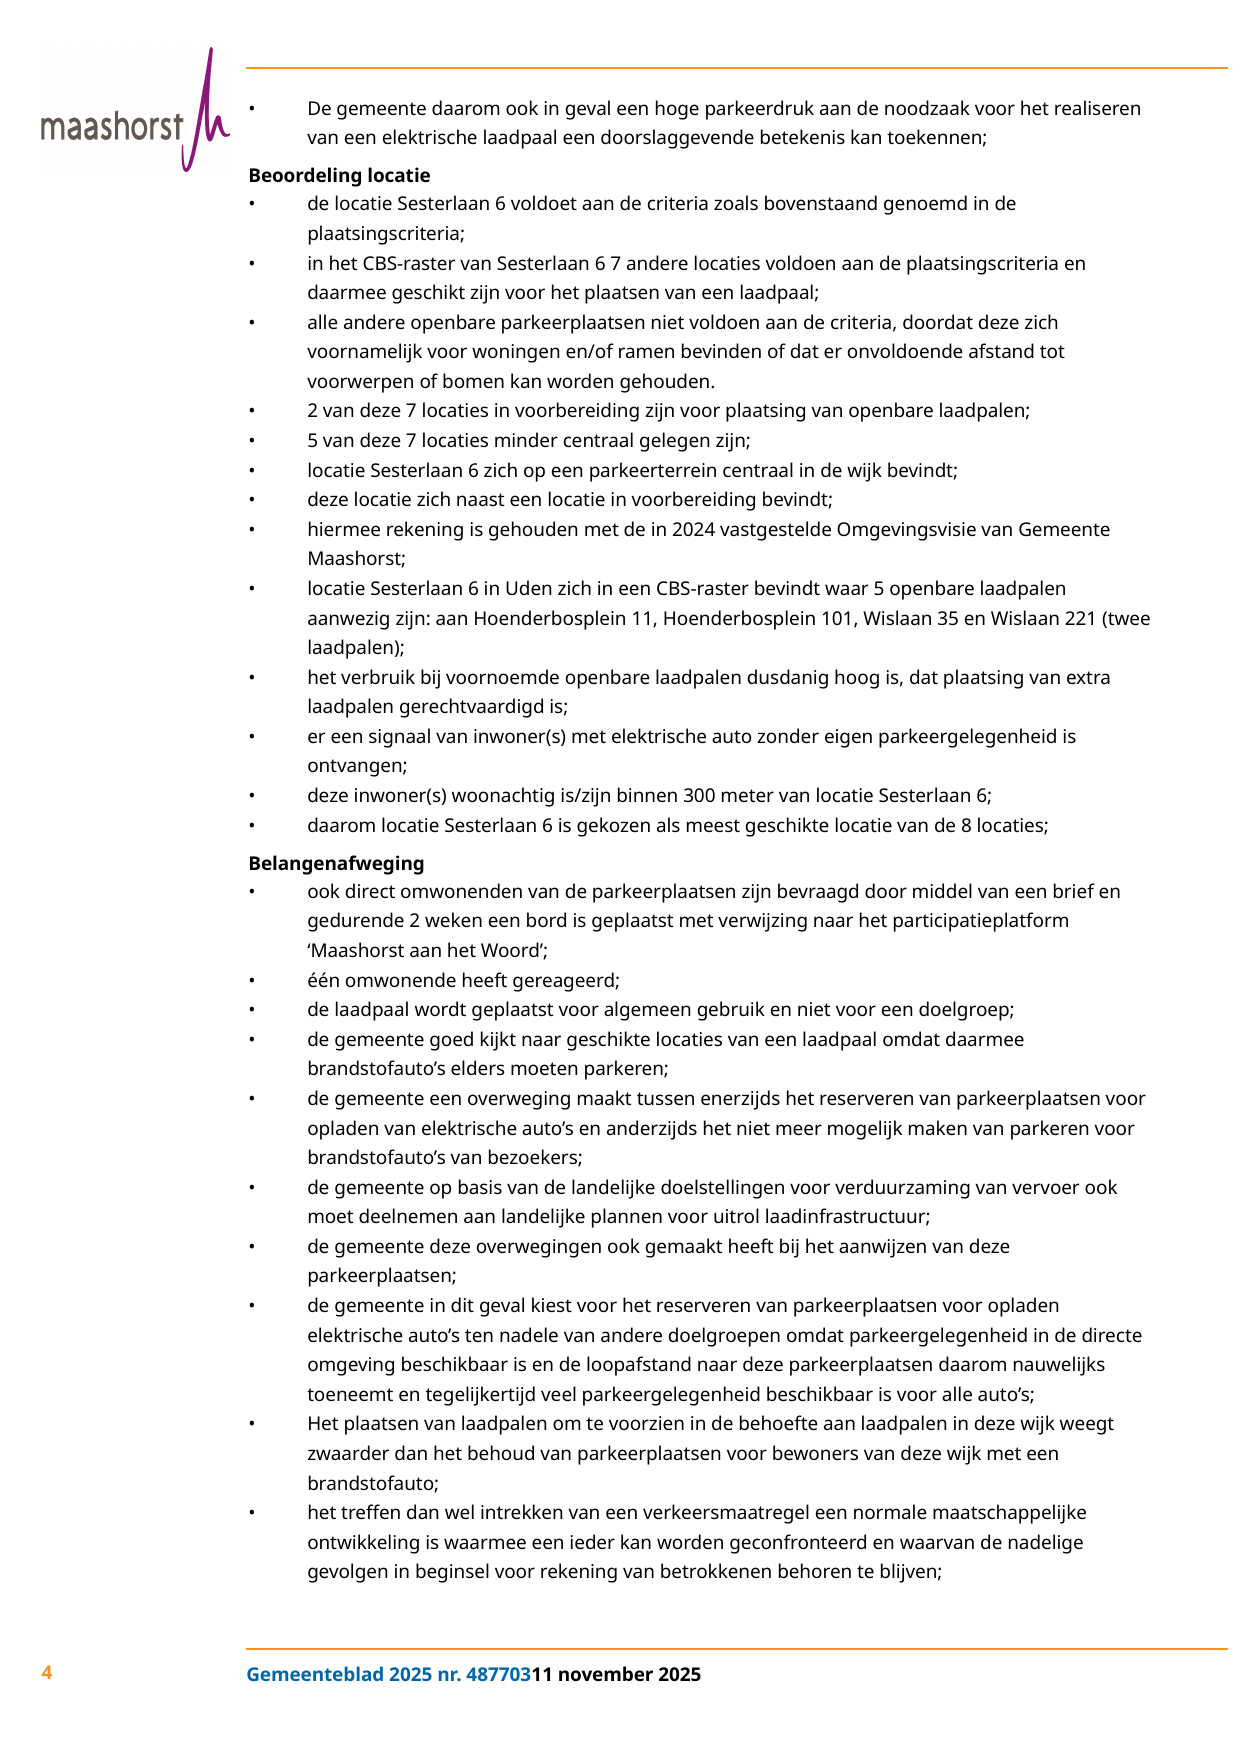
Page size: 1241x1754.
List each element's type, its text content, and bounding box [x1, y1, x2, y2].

list deze locatie zich naast een locatie in voorbereiding bevindt; [248, 486, 1152, 512]
list het treffen dan wel intrekken van een verkeersmaatregel een normale maatschappelijke ontwikkeling is waarmee een ieder kan worden geconfronteerd en waarvan de nadelige gevolgen in beginsel voor rekening van betrokkenen behoren te blijven; [248, 1499, 1152, 1584]
text Belangenafweging [248, 850, 1152, 876]
list Het plaatsen van laadpalen om te voorzien in de behoefte aan laadpalen in deze wijk weegt zwaarder dan het behoud van parkeerplaatsen voor bewoners van deze wijk met een brandstofauto; [248, 1411, 1152, 1496]
list de gemeente deze overwegingen ook gemaakt heeft bij het aanwijzen van deze parkeerplaatsen; [248, 1233, 1152, 1288]
list in het CBS-raster van Sesterlaan 6 7 andere locaties voldoen aan de plaatsingscriteria en daarmee geschikt zijn voor het plaatsen van een laadpaal; [248, 250, 1152, 305]
list de gemeente goed kijkt naar geschikte locaties van een laadpaal omdat daarmee brandstofauto’s elders moeten parkeren; [248, 1026, 1152, 1081]
list de locatie Sesterlaan 6 voldoet aan de criteria zoals bovenstaand genoemd in de plaatsingscriteria; [248, 191, 1152, 246]
list locatie Sesterlaan 6 in Uden zich in een CBS-raster bevindt waar 5 openbare laadpalen aanwezig zijn: aan Hoenderbosplein 11, Hoenderbosplein 101, Wislaan 35 en Wislaan 221 (twee laadpalen); [248, 575, 1152, 660]
list de gemeente op basis van de landelijke doelstellingen voor verduurzaming van vervoer ook moet deelnemen aan landelijke plannen voor uitrol laadinfrastructuur; [248, 1174, 1152, 1229]
list de laadpaal wordt geplaatst voor algemeen gebruik en niet voor een doelgroep; [248, 996, 1152, 1022]
list de gemeente een overweging maakt tussen enerzijds het reserveren van parkeerplaatsen voor opladen van elektrische auto’s en anderzijds het niet meer mogelijk maken van parkeren voor brandstofauto’s van bezoekers; [248, 1085, 1152, 1170]
list ook direct omwonenden van de parkeerplaatsen zijn bevraagd door middel van een brief en gedurende 2 weken een bord is geplaatst met verwijzing naar het participatieplatform ‘Maashorst aan het Woord’; [248, 878, 1152, 963]
list daarom locatie Sesterlaan 6 is gekozen als meest geschikte locatie van de 8 locaties; [248, 812, 1152, 838]
text Beoordeling locatie [248, 162, 1152, 188]
list de gemeente in dit geval kiest voor het reserveren van parkeerplaatsen voor opladen elektrische auto’s ten nadele van andere doelgroepen omdat parkeergelegenheid in de directe omgeving beschikbaar is en de loopafstand naar deze parkeerplaatsen daarom nauwelijks toeneemt en tegelijkertijd veel parkeergelegenheid beschikbaar is voor alle auto’s; [248, 1292, 1152, 1407]
list één omwonende heeft gereageerd; [248, 967, 1152, 993]
list alle andere openbare parkeerplaatsen niet voldoen aan de criteria, doordat deze zich voornamelijk voor woningen en/of ramen bevinden of dat er onvoldoende afstand tot voorwerpen of bomen kan worden gehouden. [248, 309, 1152, 394]
list er een signaal van inwoner(s) met elektrische auto zonder eigen parkeergelegenheid is ontvangen; [248, 723, 1152, 778]
list deze inwoner(s) woonachtig is/zijn binnen 300 meter van locatie Sesterlaan 6; [248, 782, 1152, 808]
list De gemeente daarom ook in geval een hoge parkeerdruk aan de noodzaak voor het realiseren van een elektrische laadpaal een doorslaggevende betekenis kan toekennen; [248, 95, 1152, 150]
list 2 van deze 7 locaties in voorbereiding zijn voor plaatsing van openbare laadpalen; [248, 398, 1152, 423]
list 5 van deze 7 locaties minder centraal gelegen zijn; [248, 427, 1152, 453]
list locatie Sesterlaan 6 zich op een parkeerterrein centraal in de wijk bevindt; [248, 457, 1152, 483]
list hiermee rekening is gehouden met de in 2024 vastgestelde Omgevingsvisie van Gemeente Maashorst; [248, 516, 1152, 571]
list het verbruik bij voornoemde openbare laadpalen dusdanig hoog is, dat plaatsing van extra laadpalen gerechtvaardigd is; [248, 664, 1152, 719]
picture [41, 47, 231, 172]
